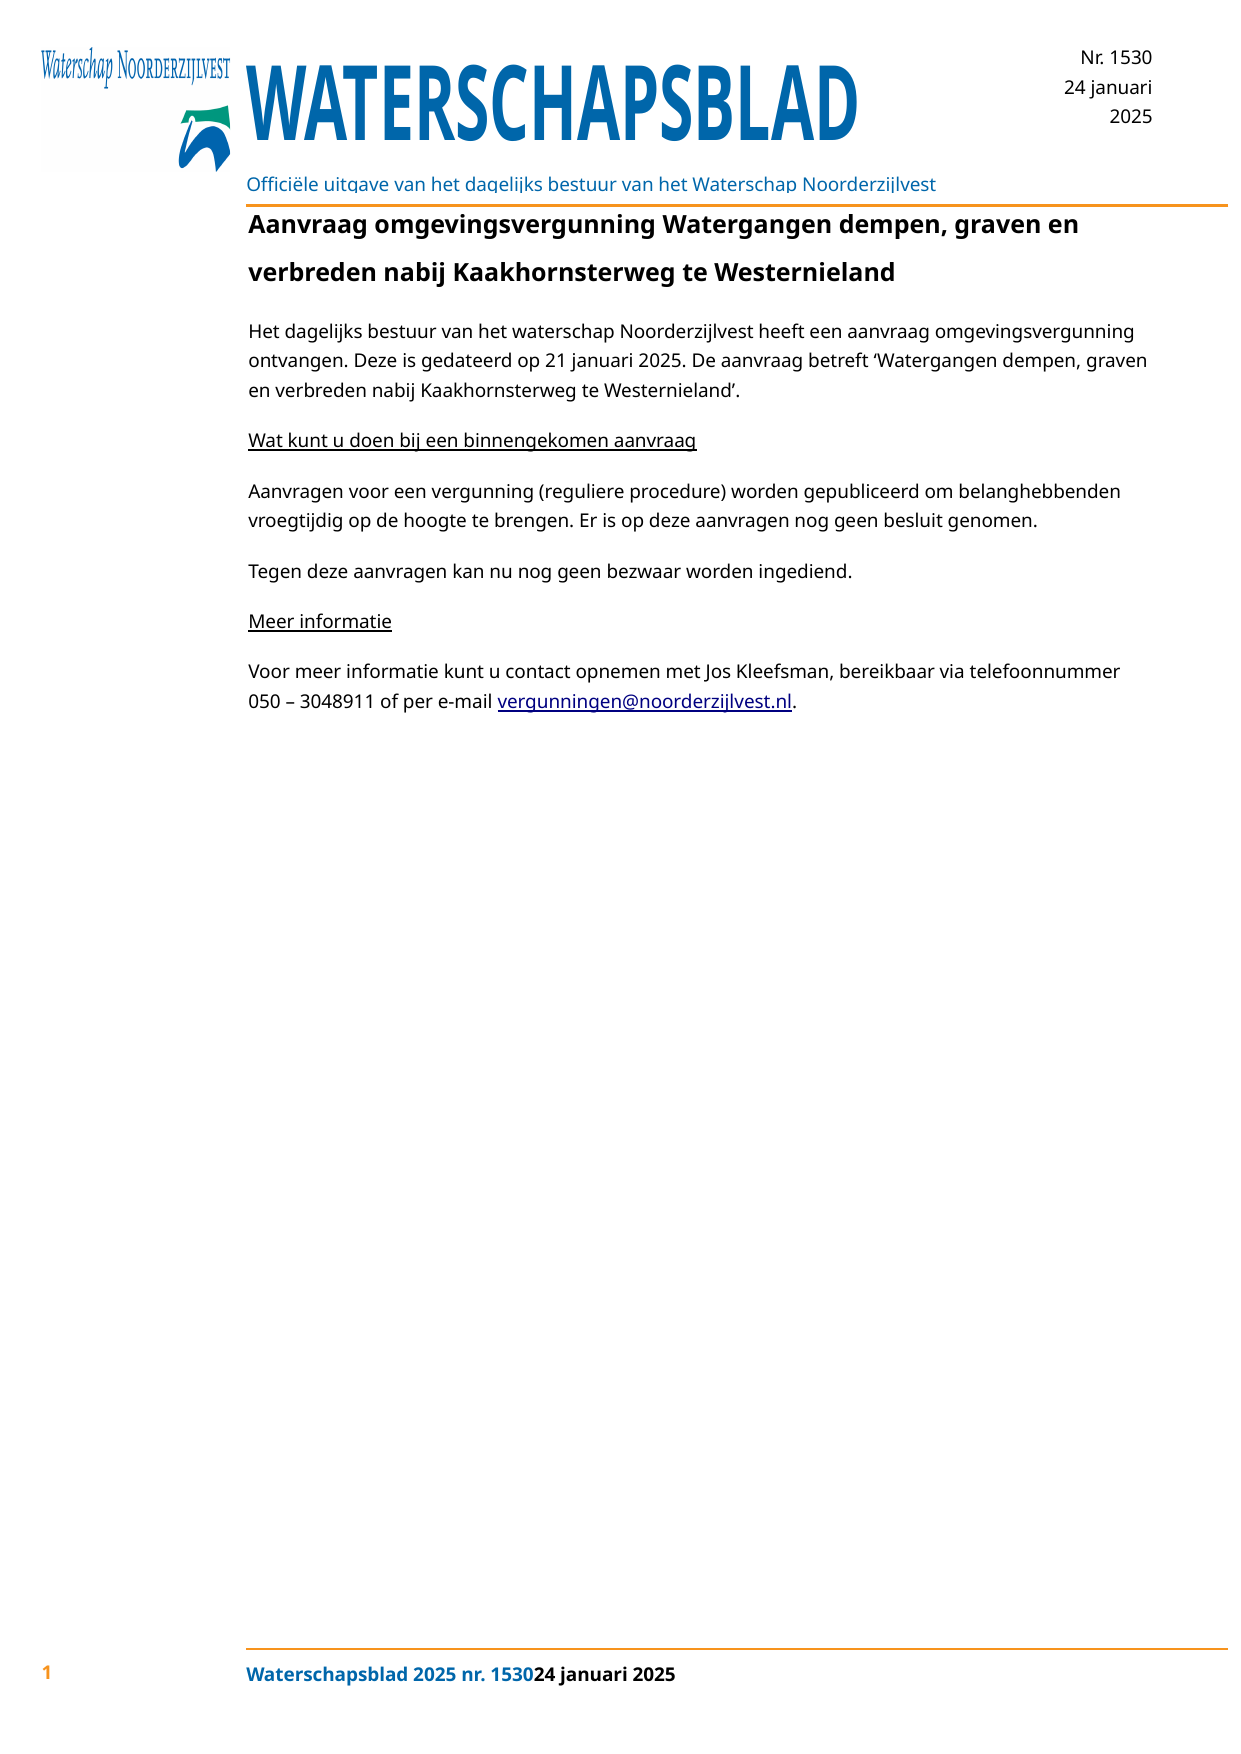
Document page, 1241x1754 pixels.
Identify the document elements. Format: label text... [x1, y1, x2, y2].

text Voor meer informatie kunt u contact opnemen met Jos Kleefsman, bereikbaar via telefoonnummer 050 – 3048911 of per e-mail vergunningen@noorderzijlvest.nl. [248, 659, 1152, 714]
text Tegen deze aanvragen kan nu nog geen bezwaar worden ingediend. [248, 558, 1152, 584]
text Aanvraag omgevingsvergunning Watergangen dempen, graven en verbreden nabij Kaakhornsterweg te Westernieland [248, 207, 1152, 288]
picture [41, 47, 231, 172]
text Wat kunt u doen bij een binnengekomen aanvraag [248, 427, 1152, 453]
text Het dagelijks bestuur van het waterschap Noorderzijlvest heeft een aanvraag omgevingsvergunning ontvangen. Deze is gedateerd op 21 januari 2025. De aanvraag betreft ‘Watergangen dempen, graven en verbreden nabij Kaakhornsterweg te Westernieland’. [248, 318, 1152, 403]
text Aanvragen voor een vergunning (reguliere procedure) worden gepubliceerd om belanghebbenden vroegtijdig op de hoogte te brengen. Er is op deze aanvragen nog geen besluit genomen. [248, 478, 1152, 533]
text Meer informatie [248, 608, 1152, 634]
